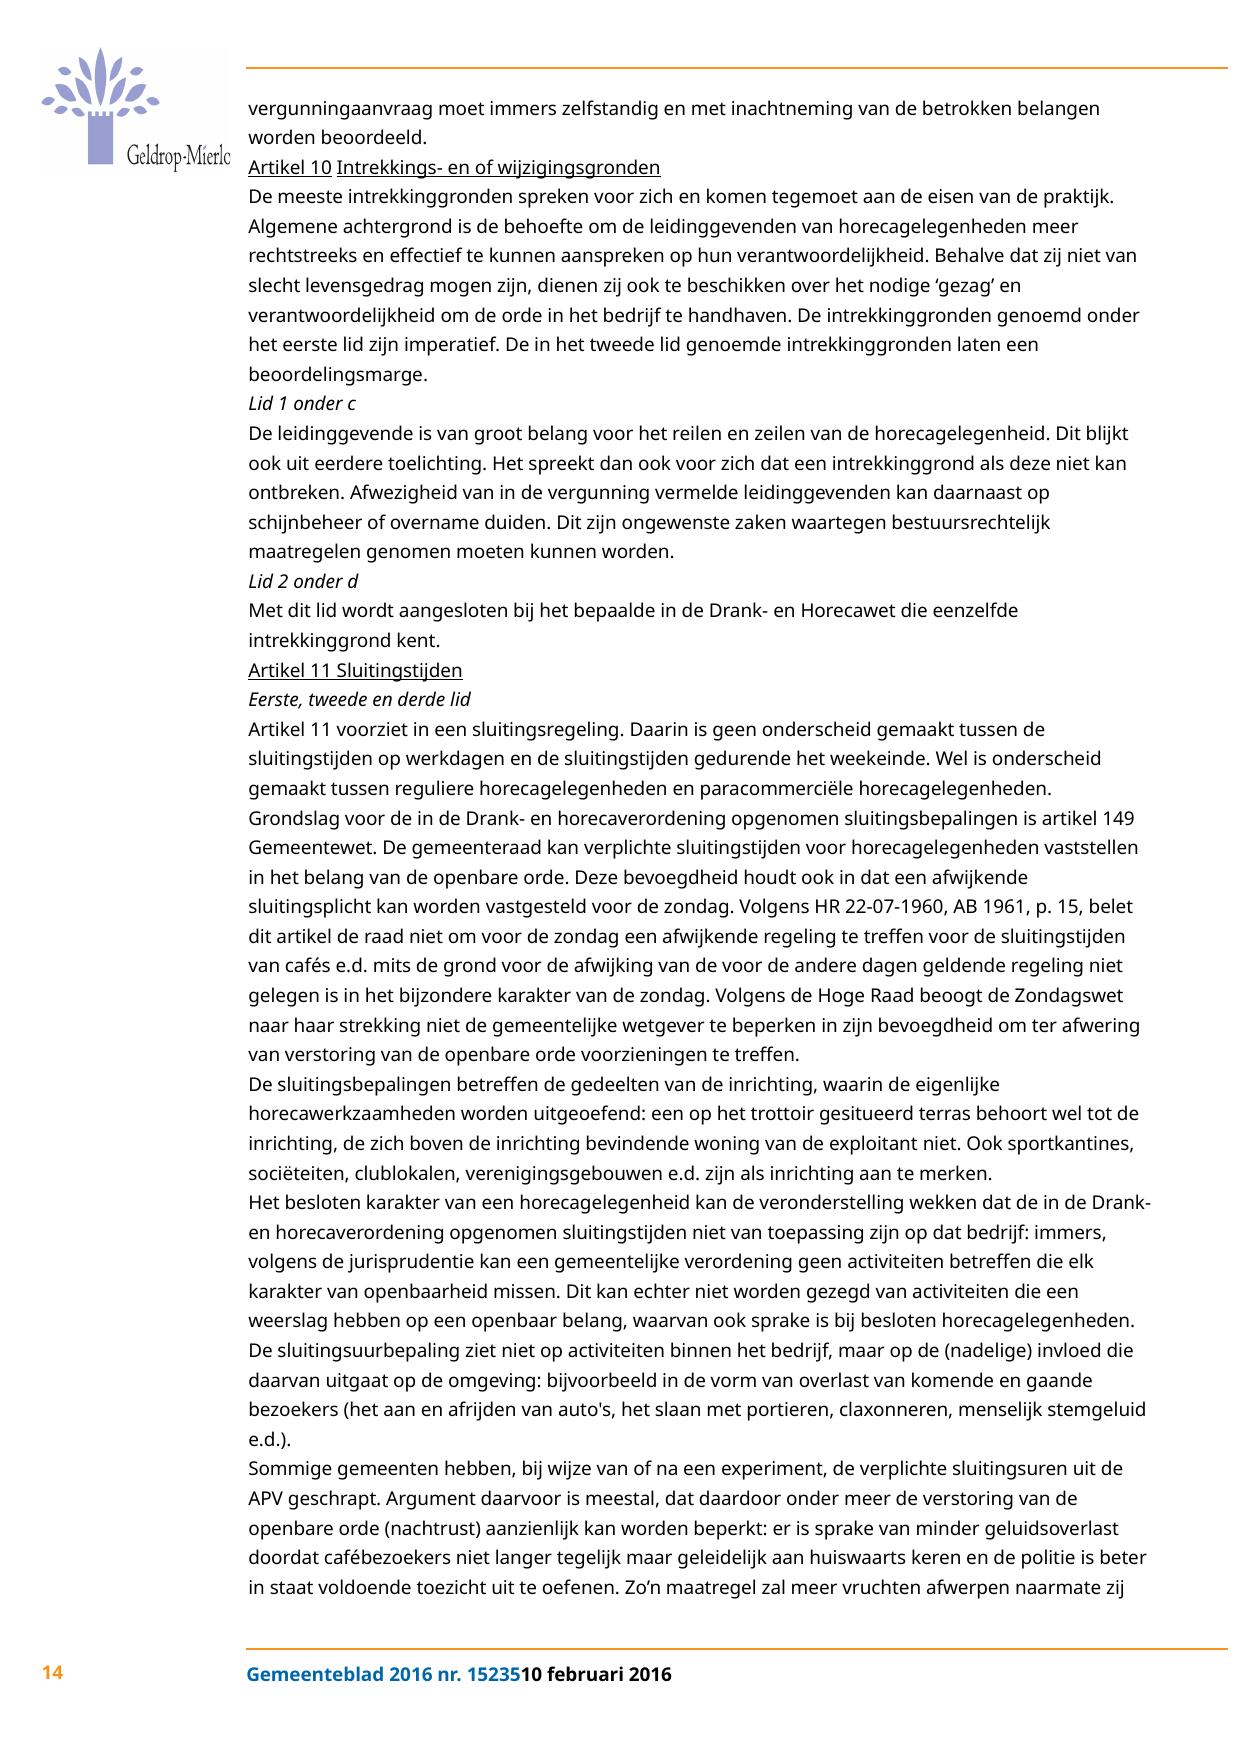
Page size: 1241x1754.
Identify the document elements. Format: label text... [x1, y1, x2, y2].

text Artikel 11 voorziet in een sluitingsregeling. Daarin is geen onderscheid gemaakt tussen de sluitingstijden op werkdagen en de sluitingstijden gedurende het weekeinde. Wel is onderscheid gemaakt tussen reguliere horecagelegenheden en paracommerciële horecagelegenheden. [248, 716, 1152, 801]
picture [41, 47, 231, 172]
text vergunningaanvraag moet immers zelfstandig en met inachtneming van de betrokken belangen worden beoordeeld. [248, 95, 1152, 150]
text Artikel 11 Sluitingstijden [248, 657, 1152, 683]
text Algemene achtergrond is de behoefte om de leidinggevenden van horecagelegenheden meer rechtstreeks en effectief te kunnen aanspreken op hun verantwoordelijkheid. Behalve dat zij niet van slecht levensgedrag mogen zijn, dienen zij ook te beschikken over het nodige ‘gezag’ en verantwoordelijkheid om de orde in het bedrijf te handhaven. De intrekkinggronden genoemd onder het eerste lid zijn imperatief. De in het tweede lid genoemde intrekkinggronden laten een beoordelingsmarge. [248, 213, 1152, 387]
text Grondslag voor de in de Drank- en horecaverordening opgenomen sluitingsbepalingen is artikel 149 Gemeentewet. De gemeenteraad kan verplichte sluitingstijden voor horecagelegenheden vaststellen in het belang van de openbare orde. Deze bevoegdheid houdt ook in dat een afwijkende sluitingsplicht kan worden vastgesteld voor de zondag. Volgens HR 22-07-1960, AB 1961, p. 15, belet dit artikel de raad niet om voor de zondag een afwijkende regeling te treffen voor de sluitingstijden van cafés e.d. mits de grond voor de afwijking van de voor de andere dagen geldende regeling niet gelegen is in het bijzondere karakter van de zondag. Volgens de Hoge Raad beoogt de Zondagswet naar haar strekking niet de gemeentelijke wetgever te beperken in zijn bevoegdheid om ter afwering van verstoring van de openbare orde voorzieningen te treffen. [248, 805, 1152, 1067]
text Met dit lid wordt aangesloten bij het bepaalde in de Drank- en Horecawet die eenzelfde intrekkinggrond kent. [248, 598, 1152, 653]
text Het besloten karakter van een horecagelegenheid kan de veronderstelling wekken dat de in de Drank- en horecaverordening opgenomen sluitingstijden niet van toepassing zijn op dat bedrijf: immers, volgens de jurisprudentie kan een gemeentelijke verordening geen activiteiten betreffen die elk karakter van openbaarheid missen. Dit kan echter niet worden gezegd van activiteiten die een weerslag hebben op een openbaar belang, waarvan ook sprake is bij besloten horecagelegenheden. De sluitingsuurbepaling ziet niet op activiteiten binnen het bedrijf, maar op de (nadelige) invloed die daarvan uitgaat op de omgeving: bijvoorbeeld in de vorm van overlast van komende en gaande bezoekers (het aan en afrijden van auto's, het slaan met portieren, claxonneren, menselijk stemgeluid e.d.). [248, 1189, 1152, 1452]
text Artikel 10 Intrekkings- en of wijzigingsgronden [248, 154, 1152, 180]
text Eerste, tweede en derde lid [248, 686, 1152, 712]
text De meeste intrekkinggronden spreken voor zich en komen tegemoet aan de eisen van de praktijk. [248, 183, 1152, 209]
text Lid 1 onder c [248, 391, 1152, 416]
text De sluitingsbepalingen betreffen de gedeelten van de inrichting, waarin de eigenlijke horecawerkzaamheden worden uitgeoefend: een op het trottoir gesitueerd terras behoort wel tot de inrichting, de zich boven de inrichting bevindende woning van de exploitant niet. Ook sportkantines, sociëteiten, clublokalen, verenigingsgebouwen e.d. zijn als inrichting aan te merken. [248, 1071, 1152, 1186]
text De leidinggevende is van groot belang voor het reilen en zeilen van de horecagelegenheid. Dit blijkt ook uit eerdere toelichting. Het spreekt dan ook voor zich dat een intrekkinggrond als deze niet kan ontbreken. Afwezigheid van in de vergunning vermelde leidinggevenden kan daarnaast op schijnbeheer of overname duiden. Dit zijn ongewenste zaken waartegen bestuursrechtelijk maatregelen genomen moeten kunnen worden. [248, 420, 1152, 564]
text Lid 2 onder d [248, 568, 1152, 594]
text Sommige gemeenten hebben, bij wijze van of na een experiment, de verplichte sluitingsuren uit de APV geschrapt. Argument daarvoor is meestal, dat daardoor onder meer de verstoring van de openbare orde (nachtrust) aanzienlijk kan worden beperkt: er is sprake van minder geluidsoverlast doordat cafébezoekers niet langer tegelijk maar geleidelijk aan huiswaarts keren en de politie is beter in staat voldoende toezicht uit te oefenen. Zo’n maatregel zal meer vruchten afwerpen naarmate zij [248, 1456, 1152, 1600]
